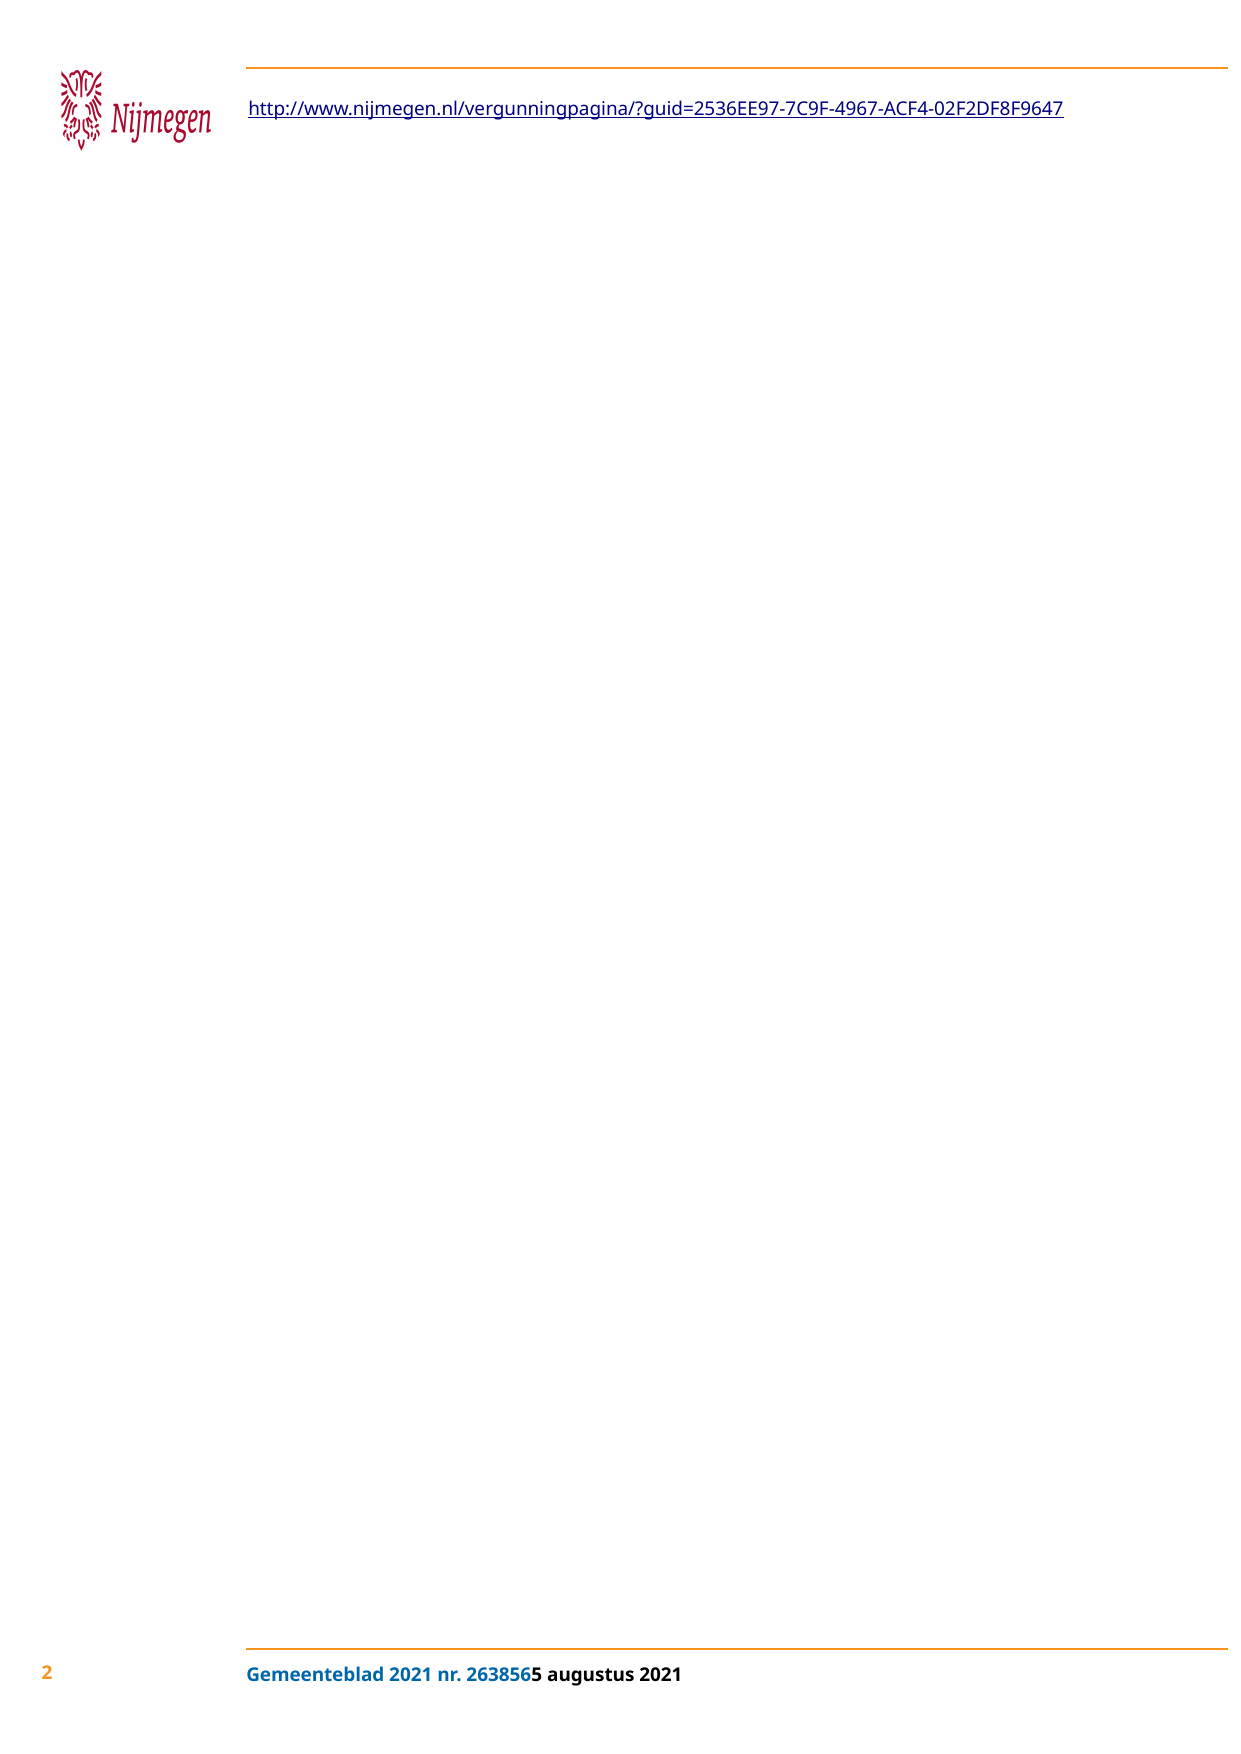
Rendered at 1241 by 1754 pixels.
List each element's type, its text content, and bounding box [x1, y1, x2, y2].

text http://www.nijmegen.nl/vergunningpagina/?guid=2536EE97-7C9F-4967-ACF4-02F2DF8F9647 [248, 95, 1152, 121]
picture [41, 47, 231, 172]
